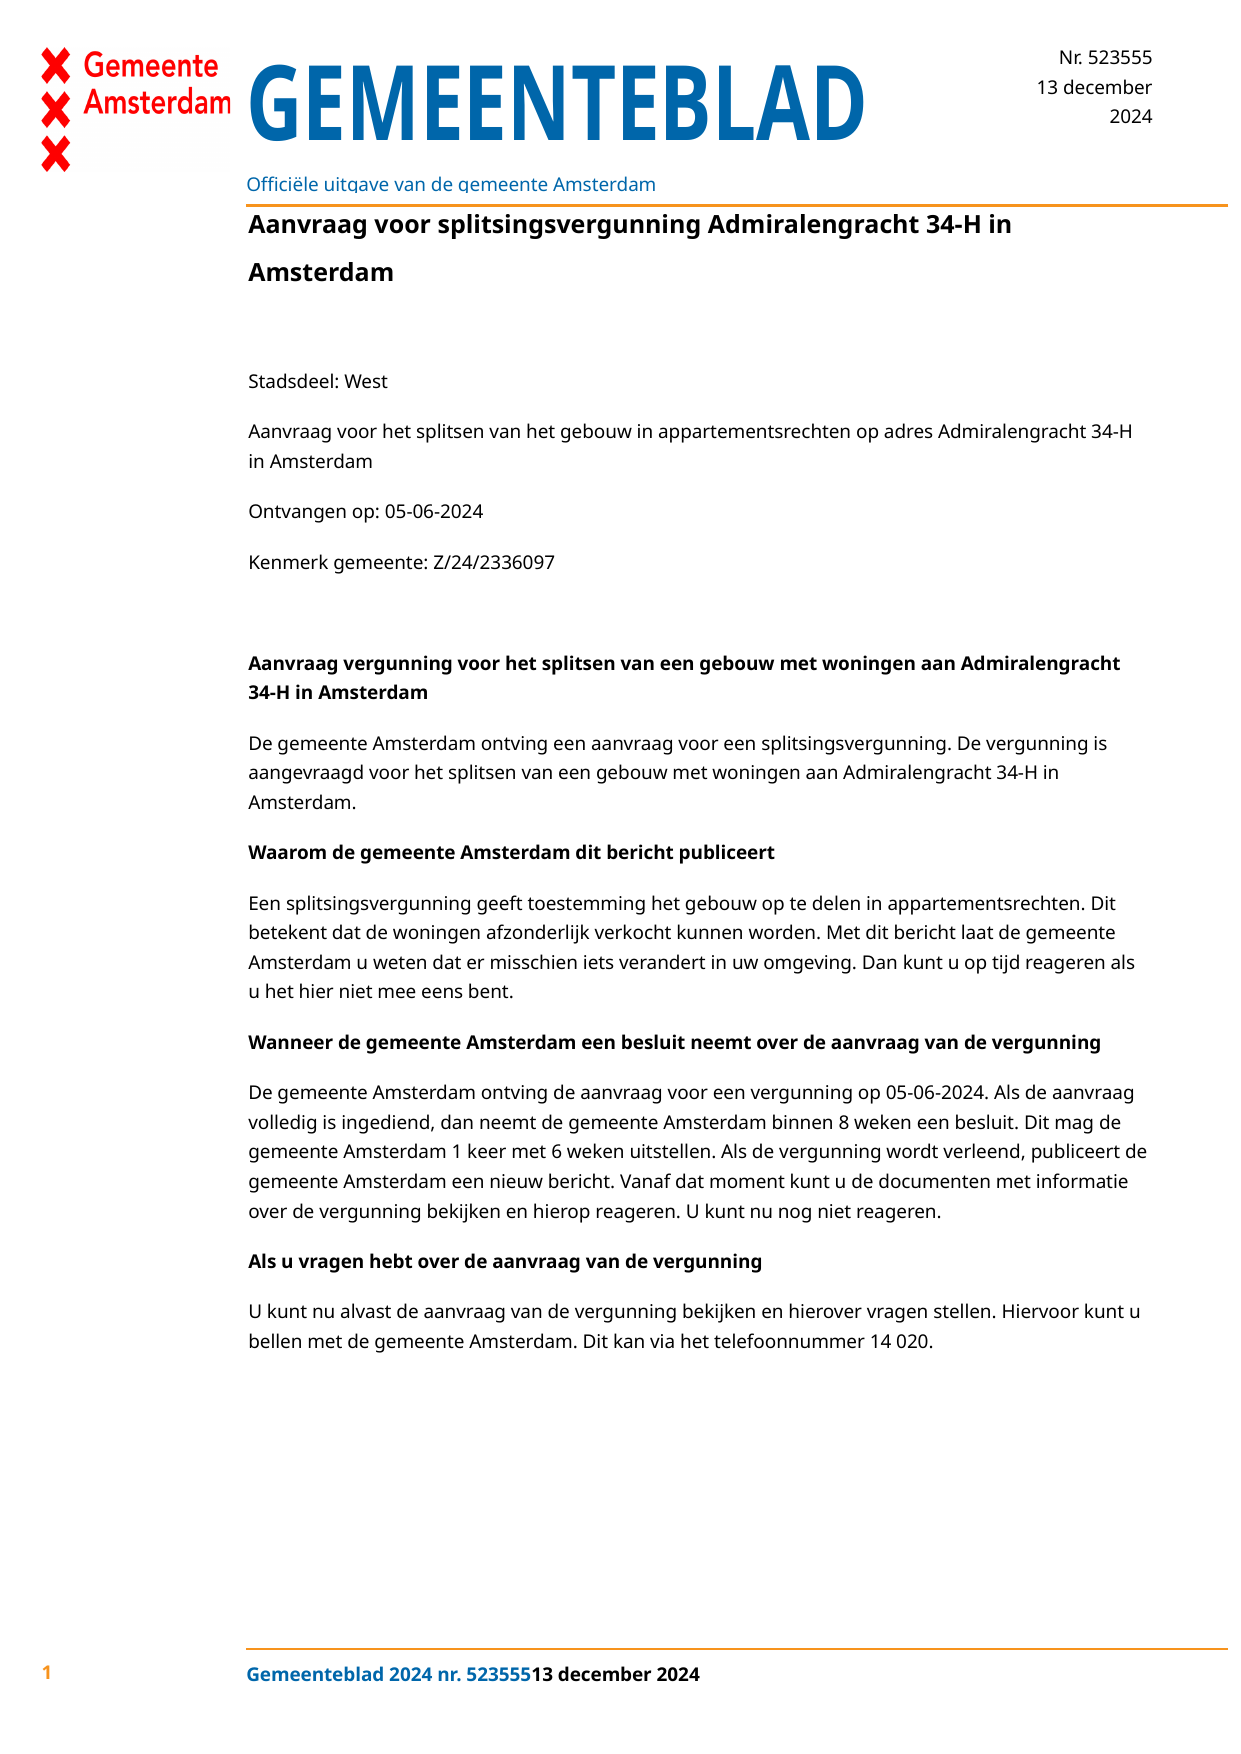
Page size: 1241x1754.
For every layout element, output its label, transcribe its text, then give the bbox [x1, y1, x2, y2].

picture [41, 47, 231, 172]
text Wanneer de gemeente Amsterdam een besluit neemt over de aanvraag van de vergunning [248, 1029, 1152, 1055]
text Ontvangen op: 05-06-2024 [248, 499, 1152, 524]
text Aanvraag vergunning voor het splitsen van een gebouw met woningen aan Admiralengracht 34-H in Amsterdam [248, 650, 1152, 705]
text Stadsdeel: West [248, 368, 1152, 394]
text U kunt nu alvast de aanvraag van de vergunning bekijken en hierover vragen stellen. Hiervoor kunt u bellen met de gemeente Amsterdam. Dit kan via het telefoonnummer 14 020. [248, 1299, 1152, 1354]
text Aanvraag voor het splitsen van het gebouw in appartementsrechten op adres Admiralengracht 34-H in Amsterdam [248, 419, 1152, 474]
text Als u vragen hebt over de aanvraag van de vergunning [248, 1248, 1152, 1274]
text De gemeente Amsterdam ontving de aanvraag voor een vergunning op 05-06-2024. Als de aanvraag volledig is ingediend, dan neemt de gemeente Amsterdam binnen 8 weken een besluit. Dit mag de gemeente Amsterdam 1 keer met 6 weken uitstellen. Als de vergunning wordt verleend, publiceert de gemeente Amsterdam een nieuw bericht. Vanaf dat moment kunt u de documenten met informatie over de vergunning bekijken en hierop reageren. U kunt nu nog niet reageren. [248, 1079, 1152, 1224]
text Kenmerk gemeente: Z/24/2336097 [248, 549, 1152, 575]
text De gemeente Amsterdam ontving een aanvraag voor een splitsingsvergunning. De vergunning is aangevraagd voor het splitsen van een gebouw met woningen aan Admiralengracht 34-H in Amsterdam. [248, 730, 1152, 815]
text Aanvraag voor splitsingsvergunning Admiralengracht 34-H in Amsterdam [248, 207, 1152, 288]
text Een splitsingsvergunning geeft toestemming het gebouw op te delen in appartementsrechten. Dit betekent dat de woningen afzonderlijk verkocht kunnen worden. Met dit bericht laat de gemeente Amsterdam u weten dat er misschien iets verandert in uw omgeving. Dan kunt u op tijd reageren als u het hier niet mee eens bent. [248, 890, 1152, 1004]
text Waarom de gemeente Amsterdam dit bericht publiceert [248, 839, 1152, 865]
